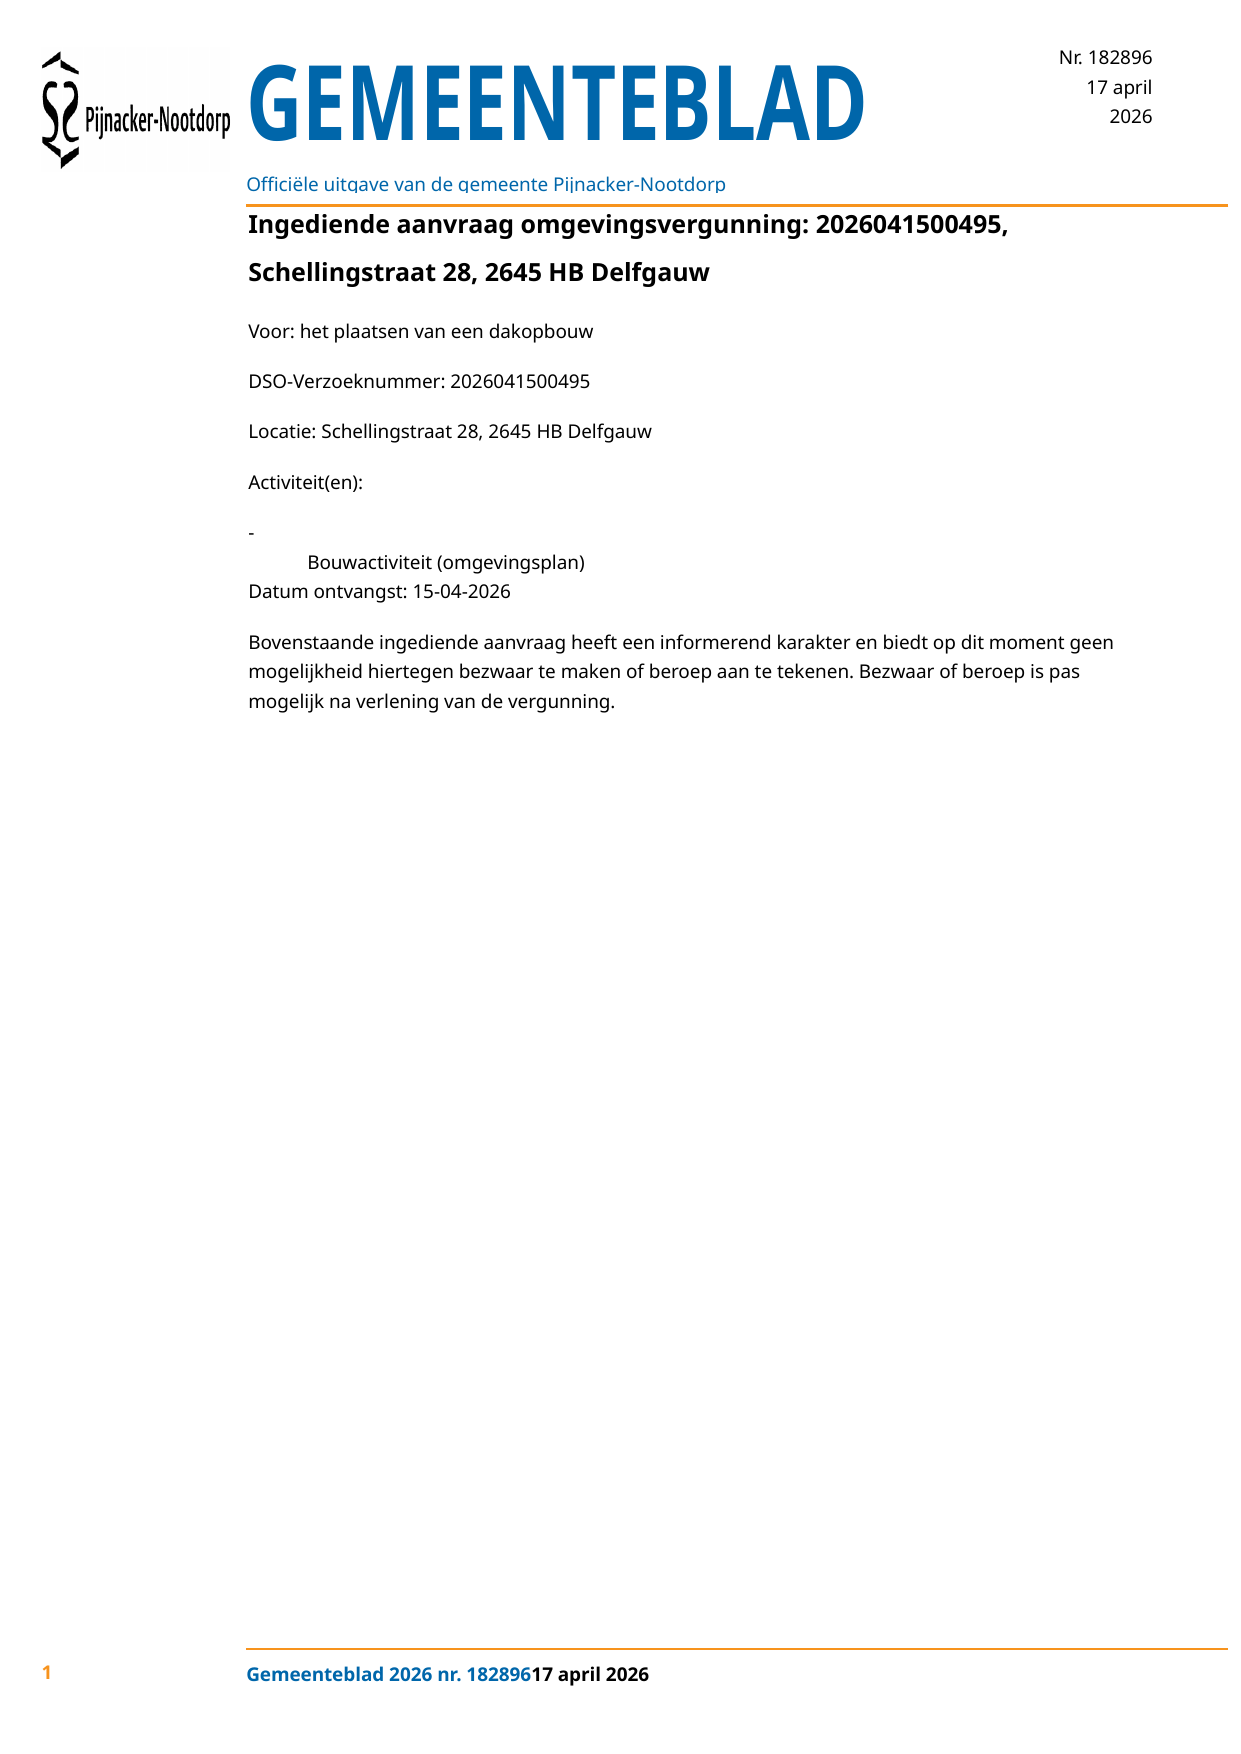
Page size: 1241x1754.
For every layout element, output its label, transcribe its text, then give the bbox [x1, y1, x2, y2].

text Datum ontvangst: 15-04-2026 [248, 579, 1152, 604]
text DSO-Verzoeknummer: 2026041500495 [248, 368, 1152, 394]
text Locatie: Schellingstraat 28, 2645 HB Delfgauw [248, 419, 1152, 444]
text Bovenstaande ingediende aanvraag heeft een informerend karakter en biedt op dit moment geen mogelijkheid hiertegen bezwaar te maken of beroep aan te tekenen. Bezwaar of beroep is pas mogelijk na verlening van de vergunning. [248, 629, 1152, 714]
list Bouwactiviteit (omgevingsplan) [248, 549, 1152, 575]
text Ingediende aanvraag omgevingsvergunning: 2026041500495, Schellingstraat 28, 2645 HB Delfgauw [248, 207, 1152, 288]
text Activiteit(en): [248, 469, 1152, 495]
picture [41, 47, 231, 172]
text Voor: het plaatsen van een dakopbouw [248, 318, 1152, 344]
